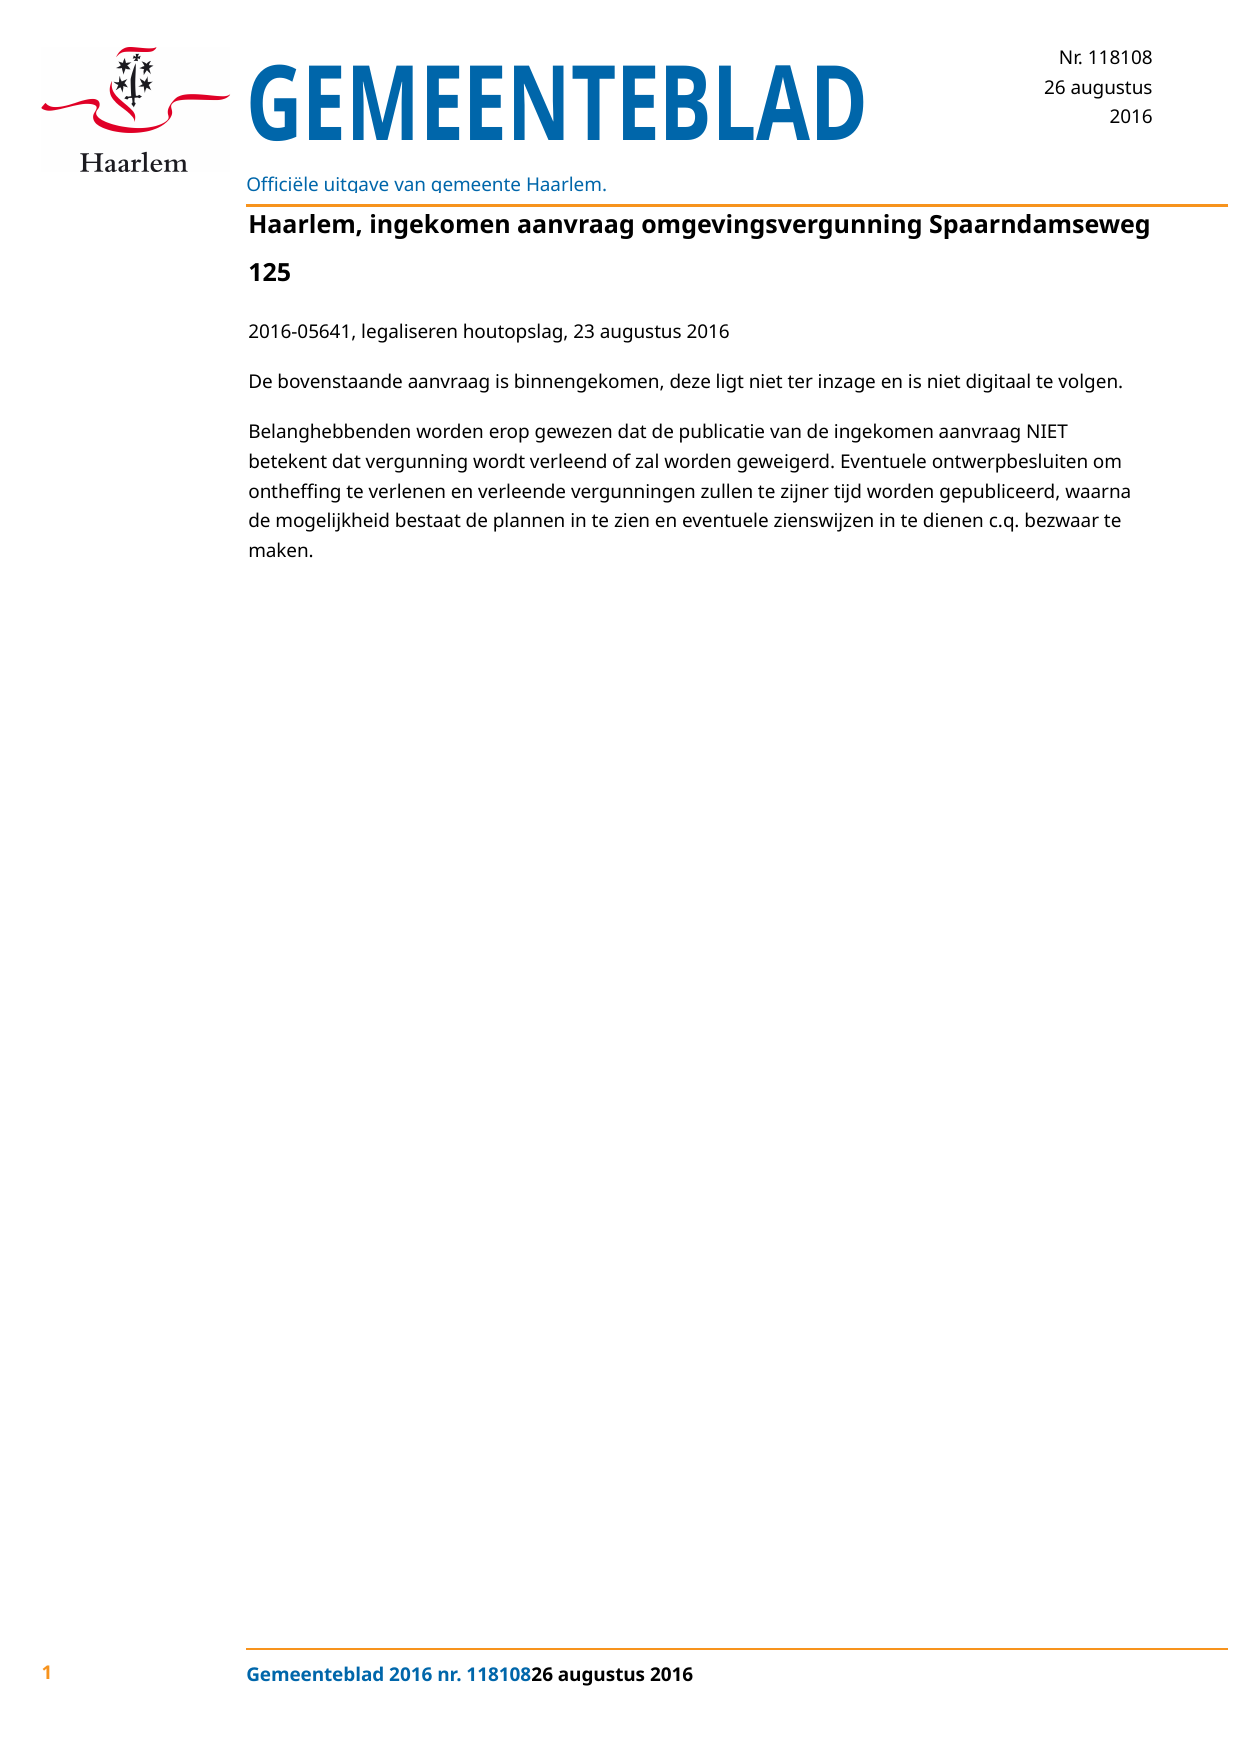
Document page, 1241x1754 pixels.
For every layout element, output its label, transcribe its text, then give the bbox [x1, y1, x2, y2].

text Belanghebbenden worden erop gewezen dat de publicatie van de ingekomen aanvraag NIET betekent dat vergunning wordt verleend of zal worden geweigerd. Eventuele ontwerpbesluiten om ontheffing te verlenen en verleende vergunningen zullen te zijner tijd worden gepubliceerd, waarna de mogelijkheid bestaat de plannen in te zien en eventuele zienswijzen in te dienen c.q. bezwaar te maken. [248, 419, 1152, 563]
text 2016-05641, legaliseren houtopslag, 23 augustus 2016 [248, 318, 1152, 344]
picture [41, 47, 231, 172]
text Haarlem, ingekomen aanvraag omgevingsvergunning Spaarndamseweg 125 [248, 207, 1152, 288]
text De bovenstaande aanvraag is binnengekomen, deze ligt niet ter inzage en is niet digitaal te volgen. [248, 368, 1152, 394]
